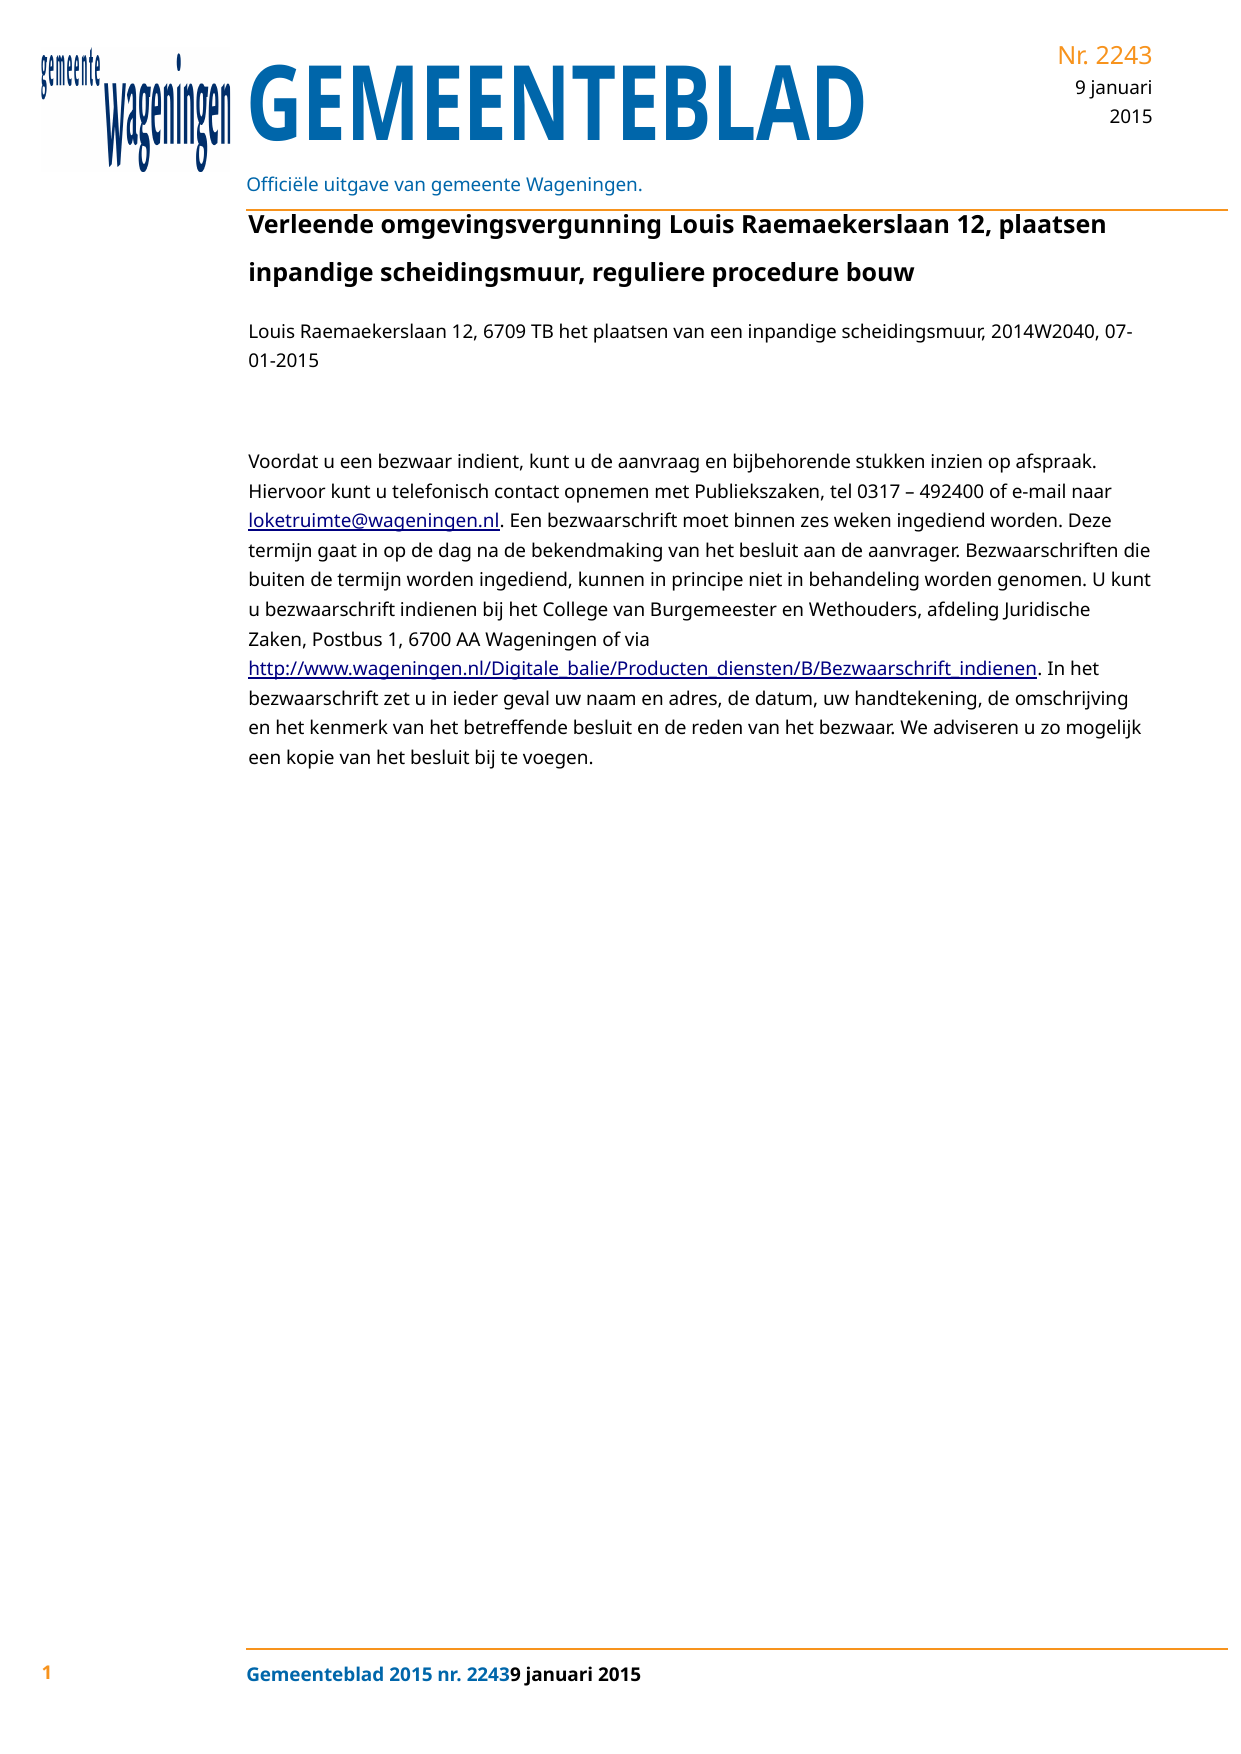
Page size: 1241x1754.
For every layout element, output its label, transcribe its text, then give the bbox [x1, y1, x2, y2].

picture [41, 47, 231, 172]
text Voordat u een bezwaar indient, kunt u de aanvraag en bijbehorende stukken inzien op afspraak. Hiervoor kunt u telefonisch contact opnemen met Publiekszaken, tel 0317 – 492400 of e-mail naar loketruimte@wageningen.nl. Een bezwaarschrift moet binnen zes weken ingediend worden. Deze termijn gaat in op de dag na de bekendmaking van het besluit aan de aanvrager. Bezwaarschriften die buiten de termijn worden ingediend, kunnen in principe niet in behandeling worden genomen. U kunt u bezwaarschrift indienen bij het College van Burgemeester en Wethouders, afdeling Juridische Zaken, Postbus 1, 6700 AA Wageningen of via http://www.wageningen.nl/Digitale_balie/Producten_diensten/B/Bezwaarschrift_indienen. In het bezwaarschrift zet u in ieder geval uw naam en adres, de datum, uw handtekening, de omschrijving en het kenmerk van het betreffende besluit en de reden van het bezwaar. We adviseren u zo mogelijk een kopie van het besluit bij te voegen. [248, 448, 1152, 770]
text Louis Raemaekerslaan 12, 6709 TB het plaatsen van een inpandige scheidingsmuur, 2014W2040, 07-01-2015 [248, 318, 1152, 373]
text Verleende omgevingsvergunning Louis Raemaekerslaan 12, plaatsen inpandige scheidingsmuur, reguliere procedure bouw [248, 211, 1152, 288]
